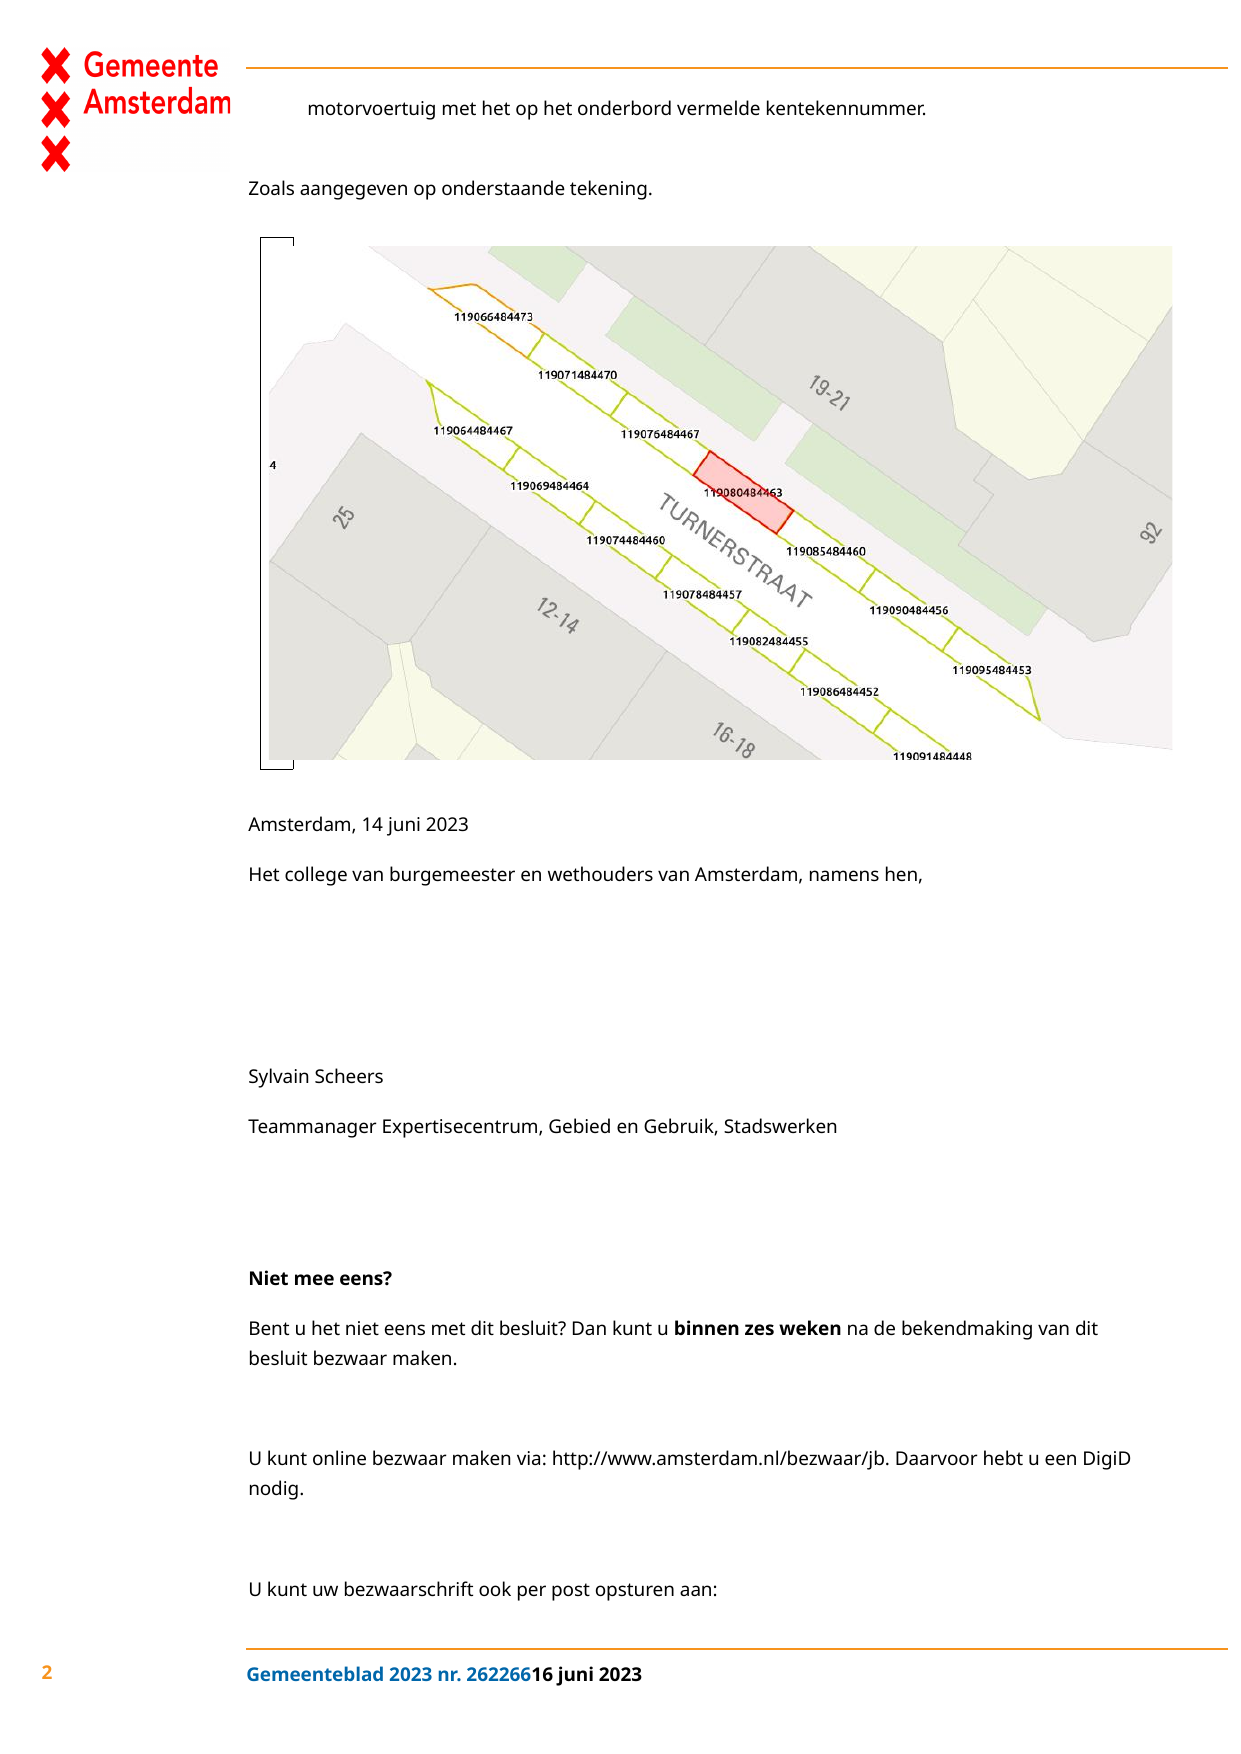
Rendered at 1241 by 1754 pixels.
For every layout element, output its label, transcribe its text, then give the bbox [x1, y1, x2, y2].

text Niet mee eens? [248, 1265, 1152, 1290]
text Bent u het niet eens met dit besluit? Dan kunt u binnen zes weken na de bekendmaking van dit besluit bezwaar maken. [248, 1315, 1152, 1370]
text Het college van burgemeester en wethouders van Amsterdam, namens hen, [248, 861, 1152, 887]
text Zoals aangegeven op onderstaande tekening. [248, 175, 1152, 201]
text Sylvain Scheers [248, 1063, 1152, 1089]
list motorvoertuig met het op het onderbord vermelde kentekennummer. [248, 95, 1152, 121]
picture [41, 47, 231, 172]
text U kunt uw bezwaarschrift ook per post opsturen aan: [248, 1576, 1152, 1602]
text Teammanager Expertisecentrum, Gebied en Gebruik, Stadswerken [248, 1113, 1152, 1139]
text Amsterdam, 14 juni 2023 [248, 811, 1152, 837]
picture [268, 246, 1173, 760]
text U kunt online bezwaar maken via: http://www.amsterdam.nl/bezwaar/jb. Daarvoor hebt u een DigiD nodig. [248, 1446, 1152, 1501]
